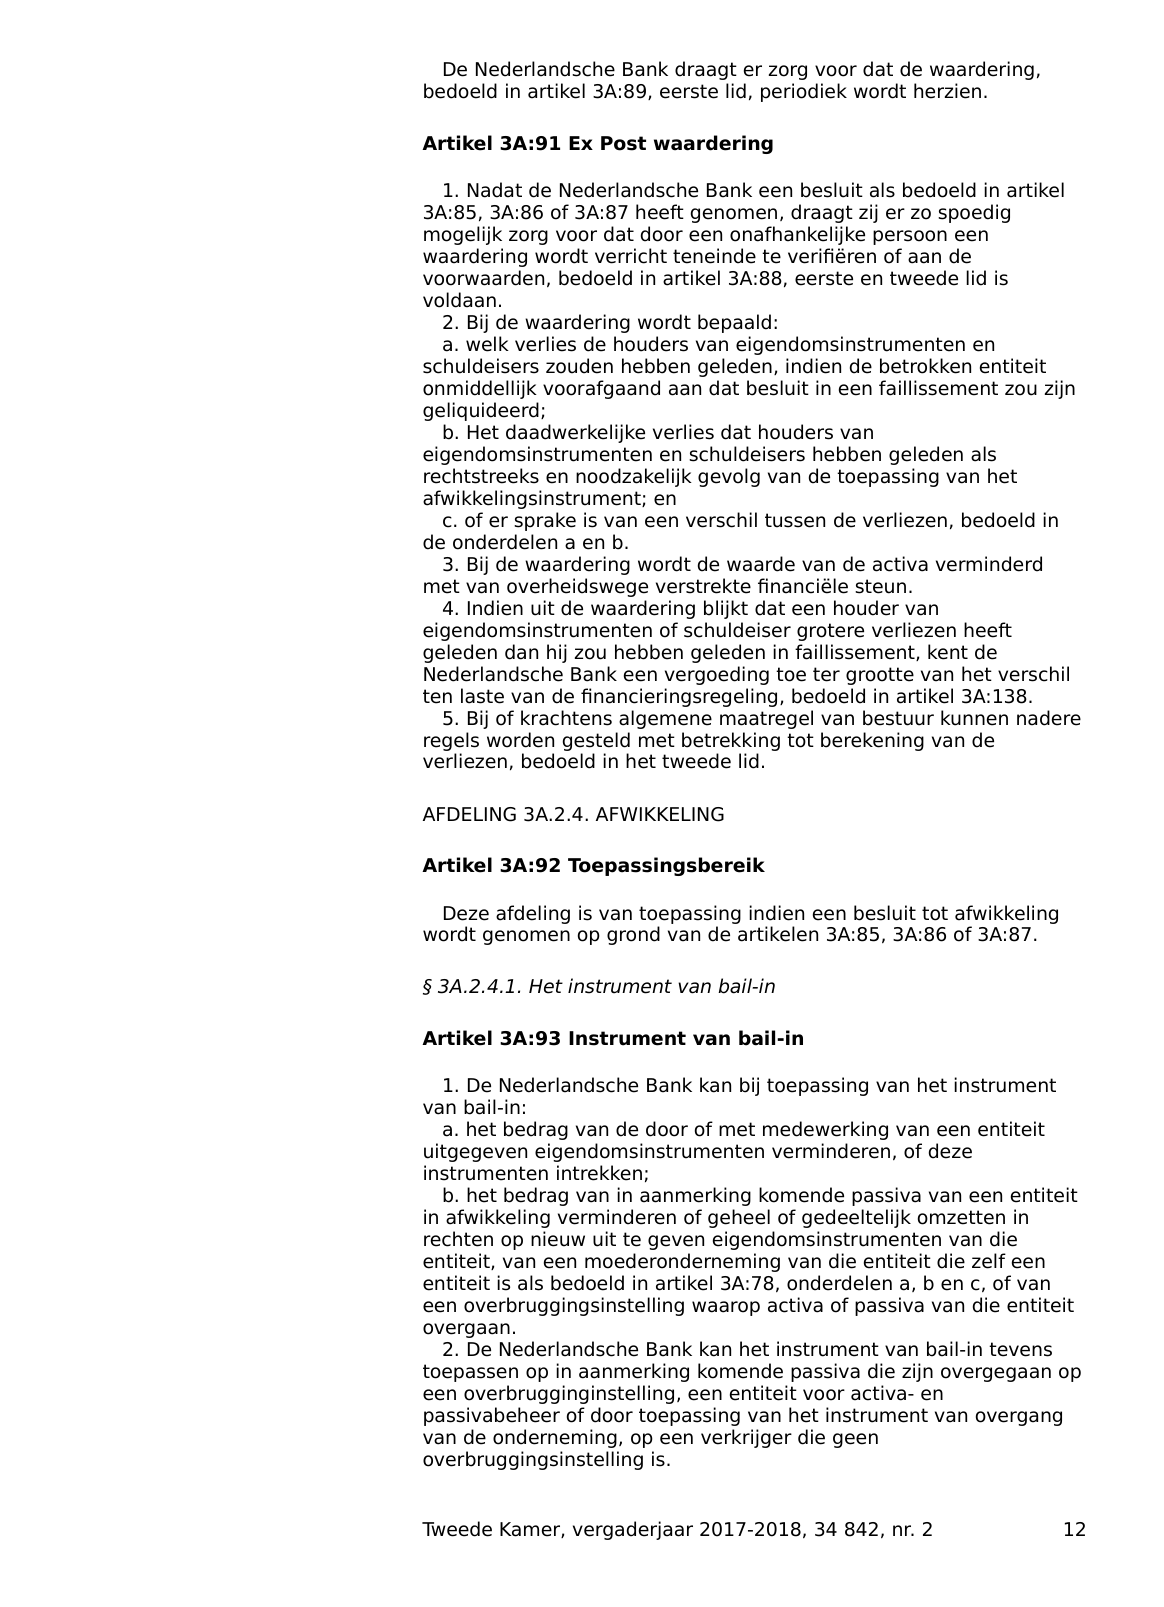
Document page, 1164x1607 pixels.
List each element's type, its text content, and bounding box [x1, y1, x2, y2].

subtitle Artikel 3A:91 Ex Post waardering [422, 133, 1087, 155]
text 1. De Nederlandsche Bank kan bij toepassing van het instrument van bail-in: [422, 1075, 1087, 1119]
text 2. Bij de waardering wordt bepaald: [422, 312, 1087, 334]
text a. het bedrag van de door of met medewerking van een entiteit uitgegeven eigendomsinstrumenten verminderen, of deze instrumenten intrekken; [422, 1119, 1087, 1185]
text 3. Bij de waardering wordt de waarde van de activa verminderd met van overheidswege verstrekte financiële steun. [422, 554, 1087, 598]
text 5. Bij of krachtens algemene maatregel van bestuur kunnen nadere regels worden gesteld met betrekking tot berekening van de verliezen, bedoeld in het tweede lid. [422, 707, 1087, 773]
text b. Het daadwerkelijke verlies dat houders van eigendomsinstrumenten en schuldeisers hebben geleden als rechtstreeks en noodzakelijk gevolg van de toepassing van het afwikkelingsinstrument; en [422, 422, 1087, 510]
text b. het bedrag van in aanmerking komende passiva van een entiteit in afwikkeling verminderen of geheel of gedeeltelijk omzetten in rechten op nieuw uit te geven eigendomsinstrumenten van die entiteit, van een moederonderneming van die entiteit die zelf een entiteit is als bedoeld in artikel 3A:78, onderdelen a, b en c, of van een overbruggingsinstelling waarop activa of passiva van die entiteit overgaan. [422, 1185, 1087, 1339]
text 2. De Nederlandsche Bank kan het instrument van bail-in tevens toepassen op in aanmerking komende passiva die zijn overgegaan op een overbrugginginstelling, een entiteit voor activa- en passivabeheer of door toepassing van het instrument van overgang van de onderneming, op een verkrijger die geen overbruggingsinstelling is. [422, 1339, 1087, 1471]
subtitle Artikel 3A:92 Toepassingsbereik [422, 855, 1087, 877]
subtitle § 3A.2.4.1. Het instrument van bail-in [422, 976, 1087, 998]
subtitle Artikel 3A:93 Instrument van bail-in [422, 1028, 1087, 1050]
text c. of er sprake is van een verschil tussen de verliezen, bedoeld in de onderdelen a en b. [422, 510, 1087, 554]
text 1. Nadat de Nederlandsche Bank een besluit als bedoeld in artikel 3A:85, 3A:86 of 3A:87 heeft genomen, draagt zij er zo spoedig mogelijk zorg voor dat door een onafhankelijke persoon een waardering wordt verricht teneinde te verifiëren of aan de voorwaarden, bedoeld in artikel 3A:88, eerste en tweede lid is voldaan. [422, 180, 1087, 312]
text a. welk verlies de houders van eigendomsinstrumenten en schuldeisers zouden hebben geleden, indien de betrokken entiteit onmiddellijk voorafgaand aan dat besluit in een faillissement zou zijn geliquideerd; [422, 334, 1087, 422]
text Deze afdeling is van toepassing indien een besluit tot afwikkeling wordt genomen op grond van de artikelen 3A:85, 3A:86 of 3A:87. [422, 902, 1087, 946]
text 4. Indien uit de waardering blijkt dat een houder van eigendomsinstrumenten of schuldeiser grotere verliezen heeft geleden dan hij zou hebben geleden in faillissement, kent de Nederlandsche Bank een vergoeding toe ter grootte van het verschil ten laste van de financieringsregeling, bedoeld in artikel 3A:138. [422, 598, 1087, 707]
subtitle AFDELING 3A.2.4. AFWIKKELING [422, 803, 1087, 825]
text De Nederlandsche Bank draagt er zorg voor dat de waardering, bedoeld in artikel 3A:89, eerste lid, periodiek wordt herzien. [422, 59, 1087, 103]
